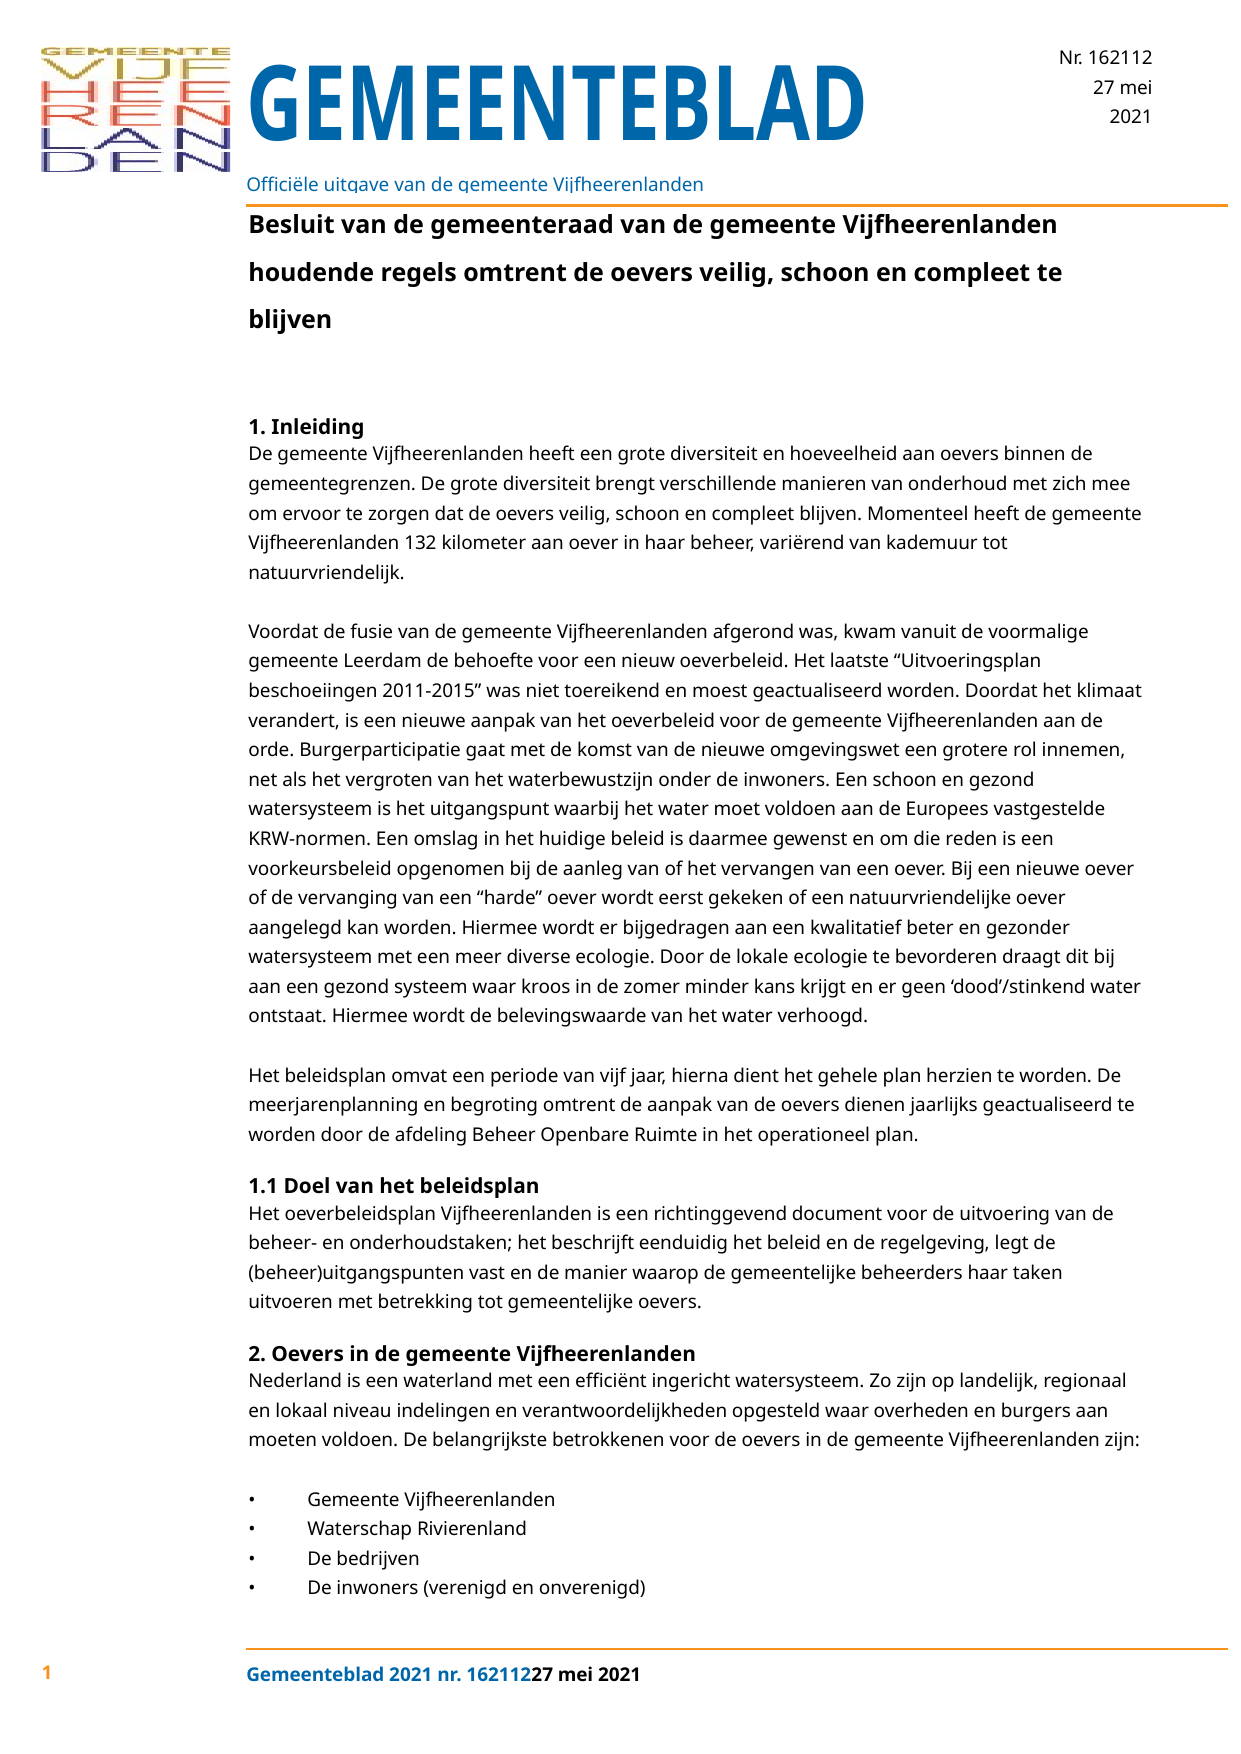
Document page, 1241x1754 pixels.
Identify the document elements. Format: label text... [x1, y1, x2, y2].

text 2. Oevers in de gemeente Vijfheerenlanden [248, 1339, 1152, 1367]
text Het oeverbeleidsplan Vijfheerenlanden is een richtinggevend document voor de uitvoering van de beheer- en onderhoudstaken; het beschrijft eenduidig het beleid en de regelgeving, legt de (beheer)uitgangspunten vast en de manier waarop de gemeentelijke beheerders haar taken uitvoeren met betrekking tot gemeentelijke oevers. [248, 1200, 1152, 1314]
list De inwoners (verenigd en onverenigd) [248, 1574, 1152, 1600]
text De gemeente Vijfheerenlanden heeft een grote diversiteit en hoeveelheid aan oevers binnen de gemeentegrenzen. De grote diversiteit brengt verschillende manieren van onderhoud met zich mee om ervoor te zorgen dat de oevers veilig, schoon en compleet blijven. Momenteel heeft de gemeente Vijfheerenlanden 132 kilometer aan oever in haar beheer, variërend van kademuur tot natuurvriendelijk. [248, 441, 1152, 584]
picture [41, 47, 231, 172]
text Nederland is een waterland met een efficiënt ingericht watersysteem. Zo zijn op landelijk, regionaal en lokaal niveau indelingen en verantwoordelijkheden opgesteld waar overheden en burgers aan moeten voldoen. De belangrijkste betrokkenen voor de oevers in de gemeente Vijfheerenlanden zijn: [248, 1367, 1152, 1452]
text 1. Inleiding [248, 412, 1152, 441]
list Waterschap Rivierenland [248, 1515, 1152, 1541]
text Het beleidsplan omvat een periode van vijf jaar, hierna dient het gehele plan herzien te worden. De meerjarenplanning en begroting omtrent de aanpak van de oevers dienen jaarlijks geactualiseerd te worden door de afdeling Beheer Openbare Ruimte in het operationeel plan. [248, 1062, 1152, 1147]
text Voordat de fusie van de gemeente Vijfheerenlanden afgerond was, kwam vanuit de voormalige gemeente Leerdam de behoefte voor een nieuw oeverbeleid. Het laatste “Uitvoeringsplan beschoeiingen 2011-2015” was niet toereikend en moest geactualiseerd worden. Doordat het klimaat verandert, is een nieuwe aanpak van het oeverbeleid voor de gemeente Vijfheerenlanden aan de orde. Burgerparticipatie gaat met de komst van de nieuwe omgevingswet een grotere rol innemen, net als het vergroten van het waterbewustzijn onder de inwoners. Een schoon en gezond watersysteem is het uitgangspunt waarbij het water moet voldoen aan de Europees vastgestelde KRW-normen. Een omslag in het huidige beleid is daarmee gewenst en om die reden is een voorkeursbeleid opgenomen bij de aanleg van of het vervangen van een oever. Bij een nieuwe oever of de vervanging van een “harde” oever wordt eerst gekeken of een natuurvriendelijke oever aangelegd kan worden. Hiermee wordt er bijgedragen aan een kwalitatief beter en gezonder watersysteem met een meer diverse ecologie. Door de lokale ecologie te bevorderen draagt dit bij aan een gezond systeem waar kroos in de zomer minder kans krijgt en er geen ‘dood’/stinkend water ontstaat. Hiermee wordt de belevingswaarde van het water verhoogd. [248, 618, 1152, 1028]
text 1.1 Doel van het beleidsplan [248, 1171, 1152, 1200]
list Gemeente Vijfheerenlanden [248, 1486, 1152, 1511]
list De bedrijven [248, 1545, 1152, 1571]
text Besluit van de gemeenteraad van de gemeente Vijfheerenlanden houdende regels omtrent de oevers veilig, schoon en compleet te blijven [248, 207, 1152, 336]
